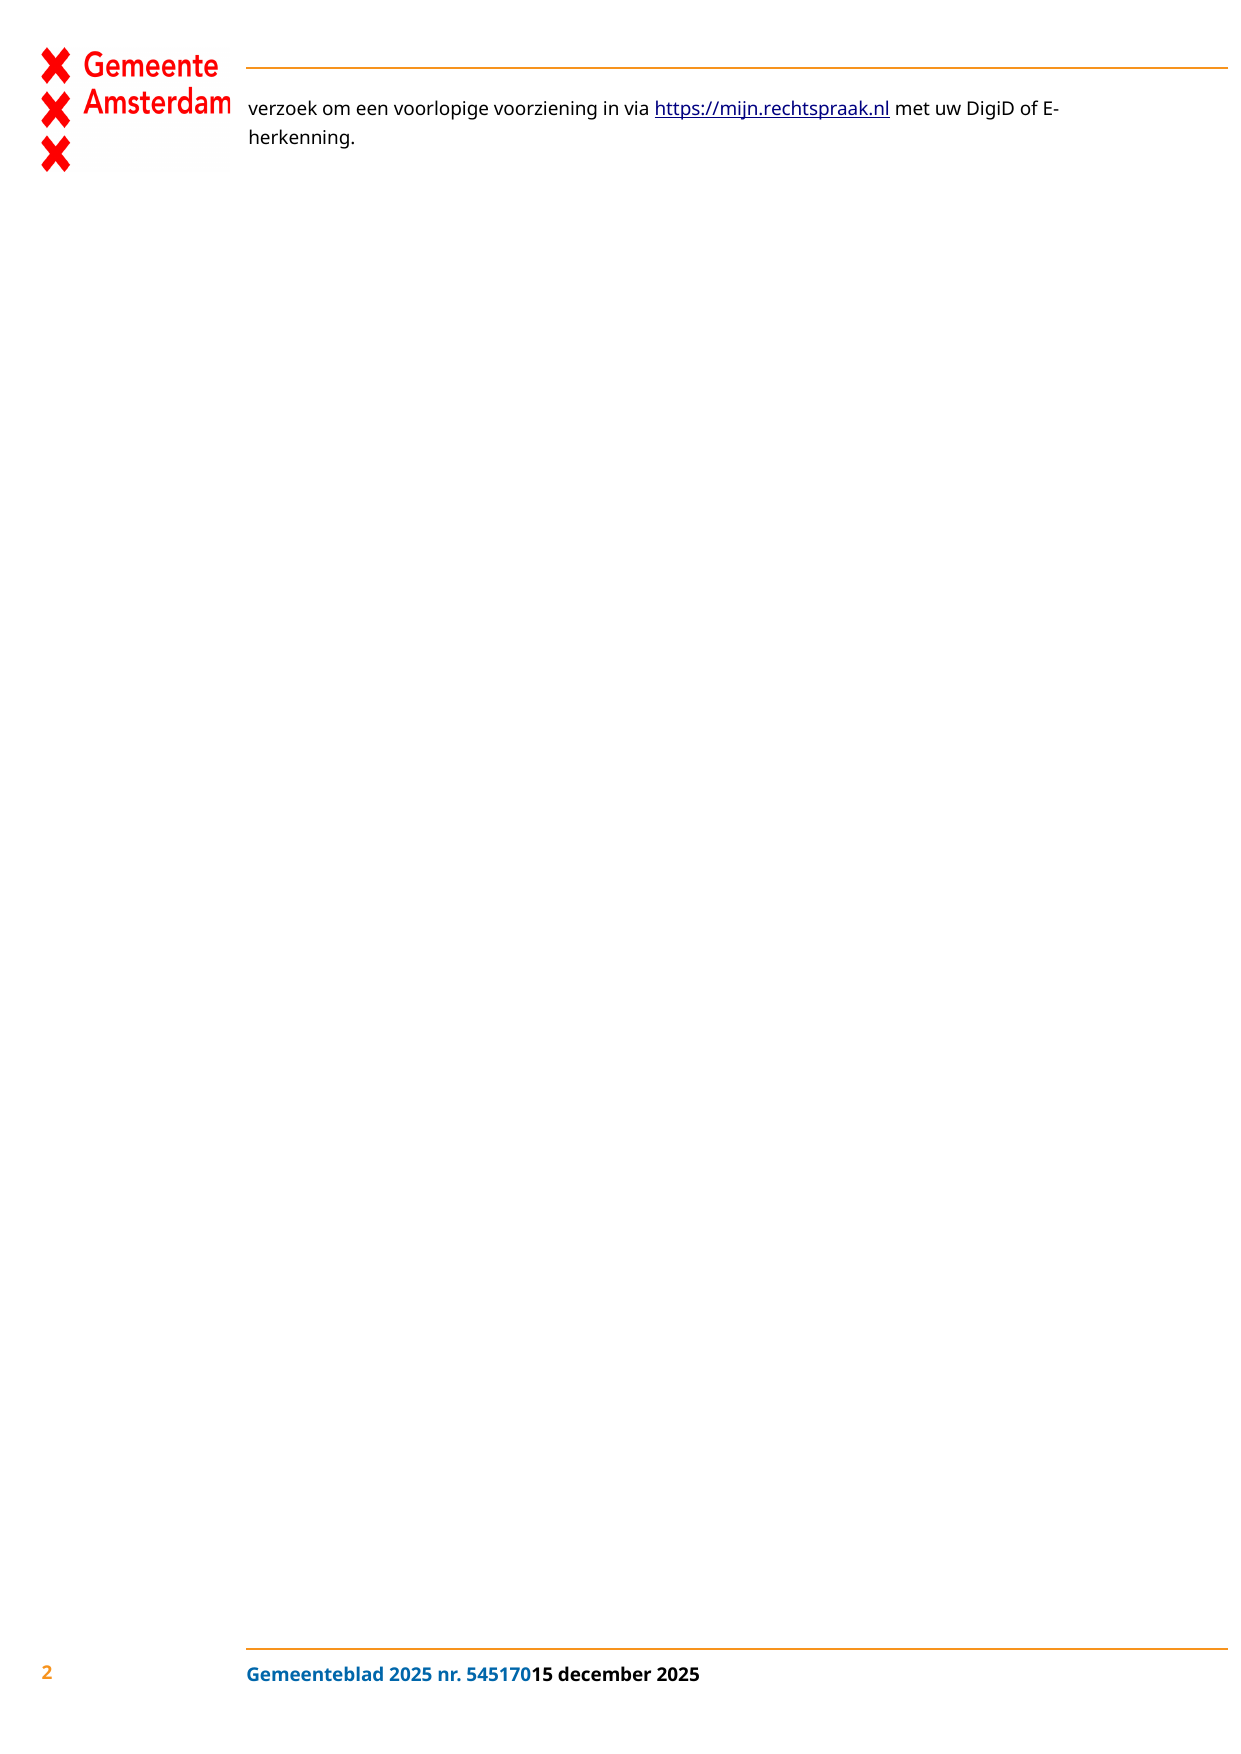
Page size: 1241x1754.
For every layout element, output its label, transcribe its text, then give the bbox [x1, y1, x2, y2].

picture [41, 47, 231, 172]
text verzoek om een voorlopige voorziening in via https://mijn.rechtspraak.nl met uw DigiD of E-herkenning. [248, 95, 1152, 150]
